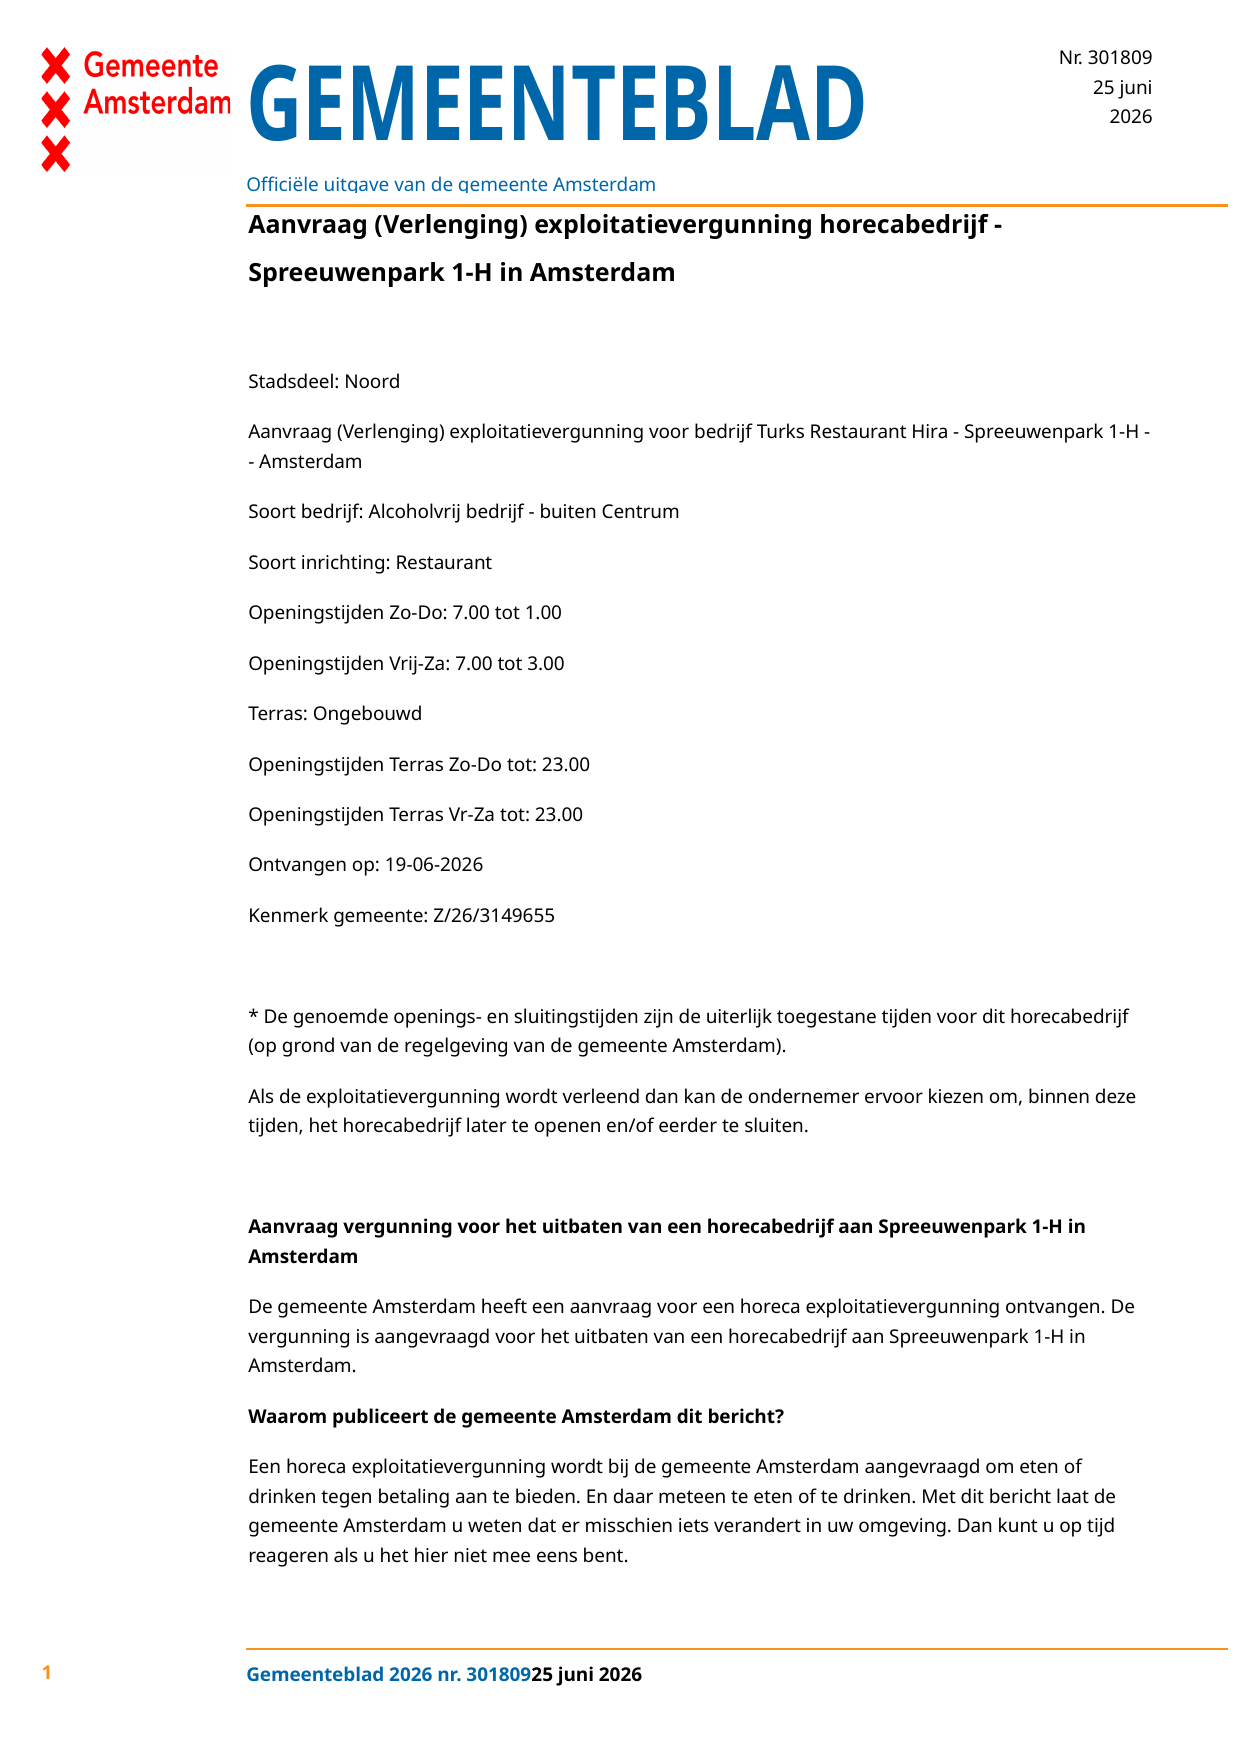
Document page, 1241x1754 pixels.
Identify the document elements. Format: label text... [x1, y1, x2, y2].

text Ontvangen op: 19-06-2026 [248, 852, 1152, 877]
text Als de exploitatievergunning wordt verleend dan kan de ondernemer ervoor kiezen om, binnen deze tijden, het horecabedrijf later te openen en/of eerder te sluiten. [248, 1083, 1152, 1138]
text Stadsdeel: Noord [248, 368, 1152, 394]
picture [41, 47, 231, 172]
text Aanvraag (Verlenging) exploitatievergunning horecabedrijf - Spreeuwenpark 1-H in Amsterdam [248, 207, 1152, 288]
text * De genoemde openings- en sluitingstijden zijn de uiterlijk toegestane tijden voor dit horecabedrijf (op grond van de regelgeving van de gemeente Amsterdam). [248, 1003, 1152, 1058]
text Openingstijden Terras Vr-Za tot: 23.00 [248, 801, 1152, 827]
text Aanvraag vergunning voor het uitbaten van een horecabedrijf aan Spreeuwenpark 1-H in Amsterdam [248, 1213, 1152, 1269]
text Terras: Ongebouwd [248, 700, 1152, 726]
text De gemeente Amsterdam heeft een aanvraag voor een horeca exploitatievergunning ontvangen. De vergunning is aangevraagd voor het uitbaten van een horecabedrijf aan Spreeuwenpark 1-H in Amsterdam. [248, 1293, 1152, 1378]
text Openingstijden Vrij-Za: 7.00 tot 3.00 [248, 650, 1152, 676]
text Openingstijden Terras Zo-Do tot: 23.00 [248, 751, 1152, 777]
text Kenmerk gemeente: Z/26/3149655 [248, 902, 1152, 928]
text Een horeca exploitatievergunning wordt bij de gemeente Amsterdam aangevraagd om eten of drinken tegen betaling aan te bieden. En daar meteen te eten of te drinken. Met dit bericht laat de gemeente Amsterdam u weten dat er misschien iets verandert in uw omgeving. Dan kunt u op tijd reageren als u het hier niet mee eens bent. [248, 1453, 1152, 1568]
text Openingstijden Zo-Do: 7.00 tot 1.00 [248, 599, 1152, 625]
text Soort bedrijf: Alcoholvrij bedrijf - buiten Centrum [248, 499, 1152, 524]
text Waarom publiceert de gemeente Amsterdam dit bericht? [248, 1403, 1152, 1429]
text Soort inrichting: Restaurant [248, 549, 1152, 575]
text Aanvraag (Verlenging) exploitatievergunning voor bedrijf Turks Restaurant Hira - Spreeuwenpark 1-H - - Amsterdam [248, 419, 1152, 474]
